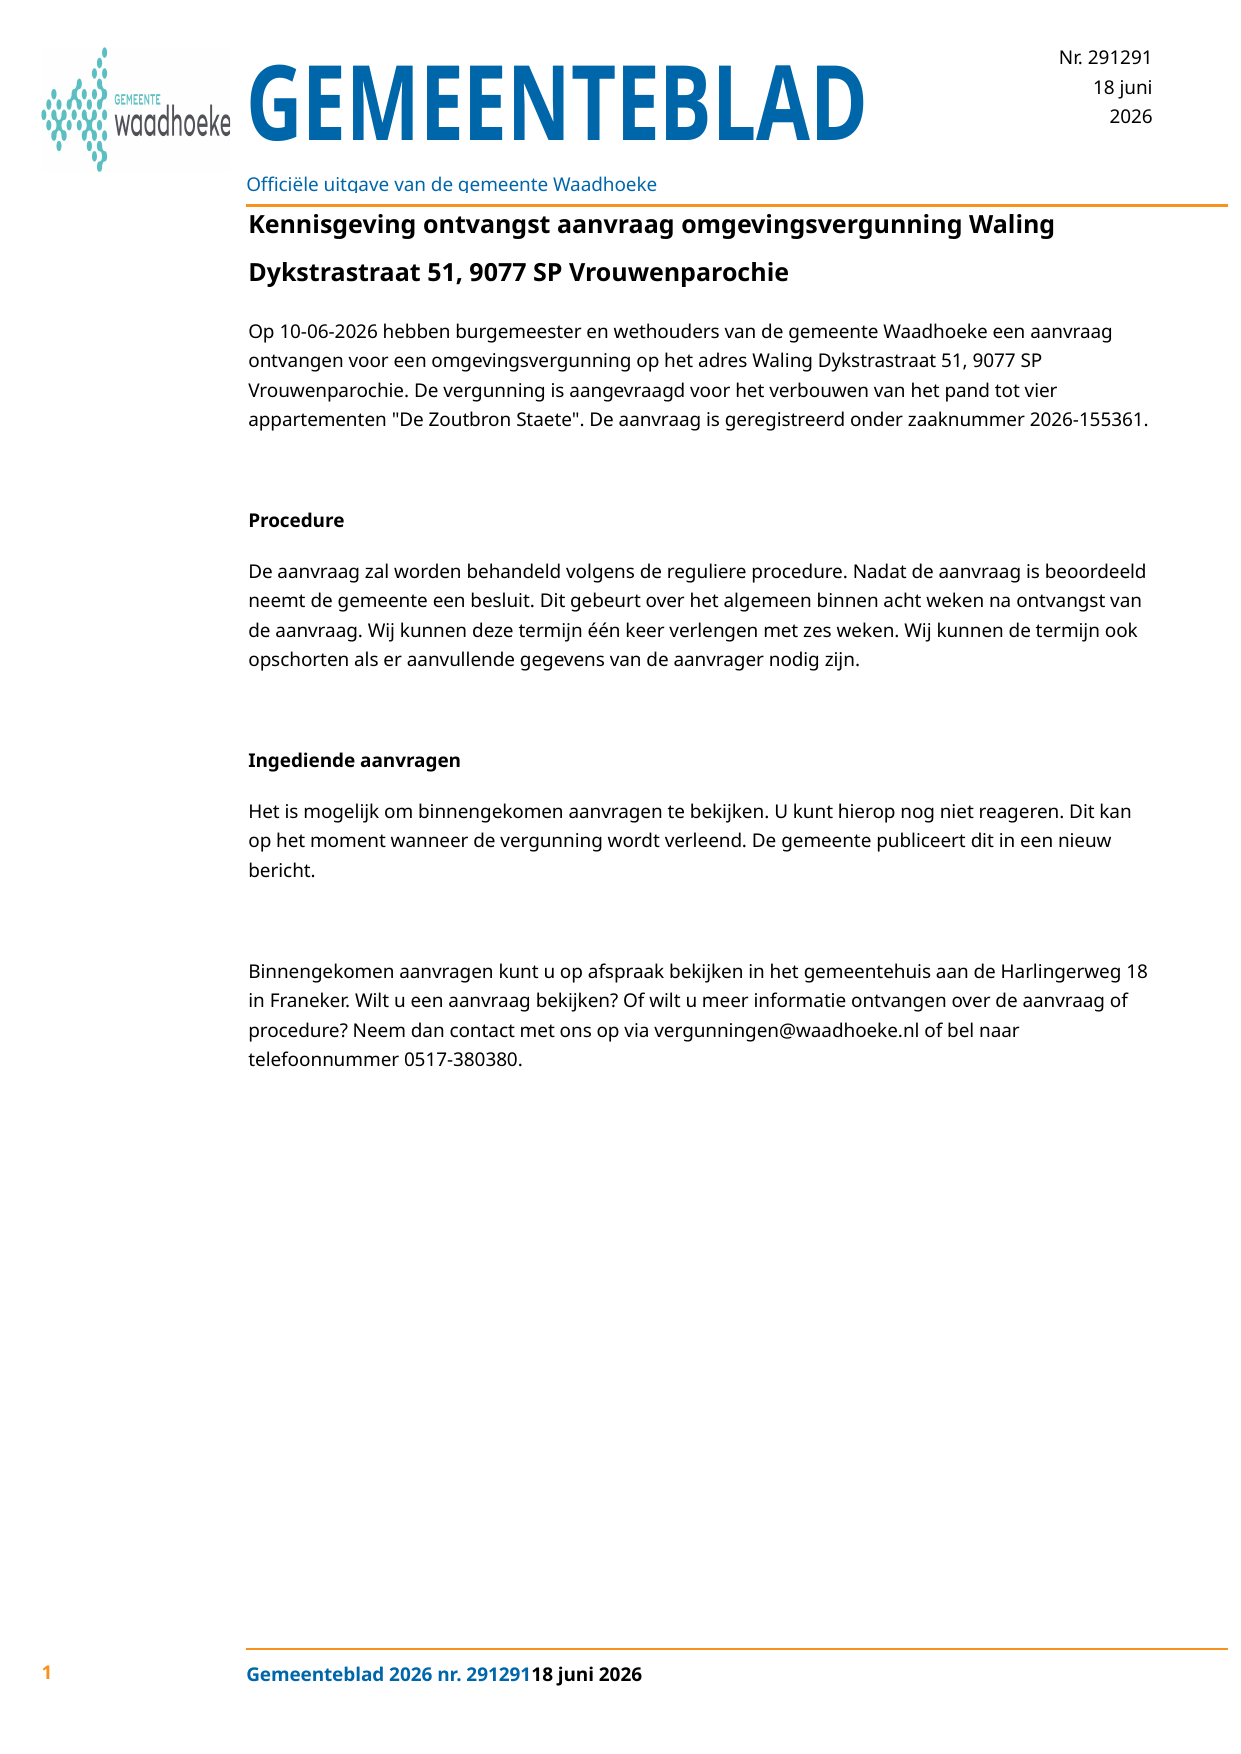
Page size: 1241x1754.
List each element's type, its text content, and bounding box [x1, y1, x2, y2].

text Procedure [248, 507, 1152, 533]
text Binnengekomen aanvragen kunt u op afspraak bekijken in het gemeentehuis aan de Harlingerweg 18 in Franeker. Wilt u een aanvraag bekijken? Of wilt u meer informatie ontvangen over de aanvraag of procedure? Neem dan contact met ons op via vergunningen@waadhoeke.nl of bel naar telefoonnummer 0517-380380. [248, 958, 1152, 1072]
text Op 10-06-2026 hebben burgemeester en wethouders van de gemeente Waadhoeke een aanvraag ontvangen voor een omgevingsvergunning op het adres Waling Dykstrastraat 51, 9077 SP Vrouwenparochie. De vergunning is aangevraagd voor het verbouwen van het pand tot vier appartementen "De Zoutbron Staete". De aanvraag is geregistreerd onder zaaknummer 2026-155361. [248, 318, 1152, 432]
picture [41, 47, 231, 172]
text Ingediende aanvragen [248, 747, 1152, 773]
text Het is mogelijk om binnengekomen aanvragen te bekijken. U kunt hierop nog niet reageren. Dit kan op het moment wanneer de vergunning wordt verleend. De gemeente publiceert dit in een nieuw bericht. [248, 798, 1152, 883]
text Kennisgeving ontvangst aanvraag omgevingsvergunning Waling Dykstrastraat 51, 9077 SP Vrouwenparochie [248, 207, 1152, 288]
text De aanvraag zal worden behandeld volgens de reguliere procedure. Nadat de aanvraag is beoordeeld neemt de gemeente een besluit. Dit gebeurt over het algemeen binnen acht weken na ontvangst van de aanvraag. Wij kunnen deze termijn één keer verlengen met zes weken. Wij kunnen de termijn ook opschorten als er aanvullende gegevens van de aanvrager nodig zijn. [248, 558, 1152, 672]
